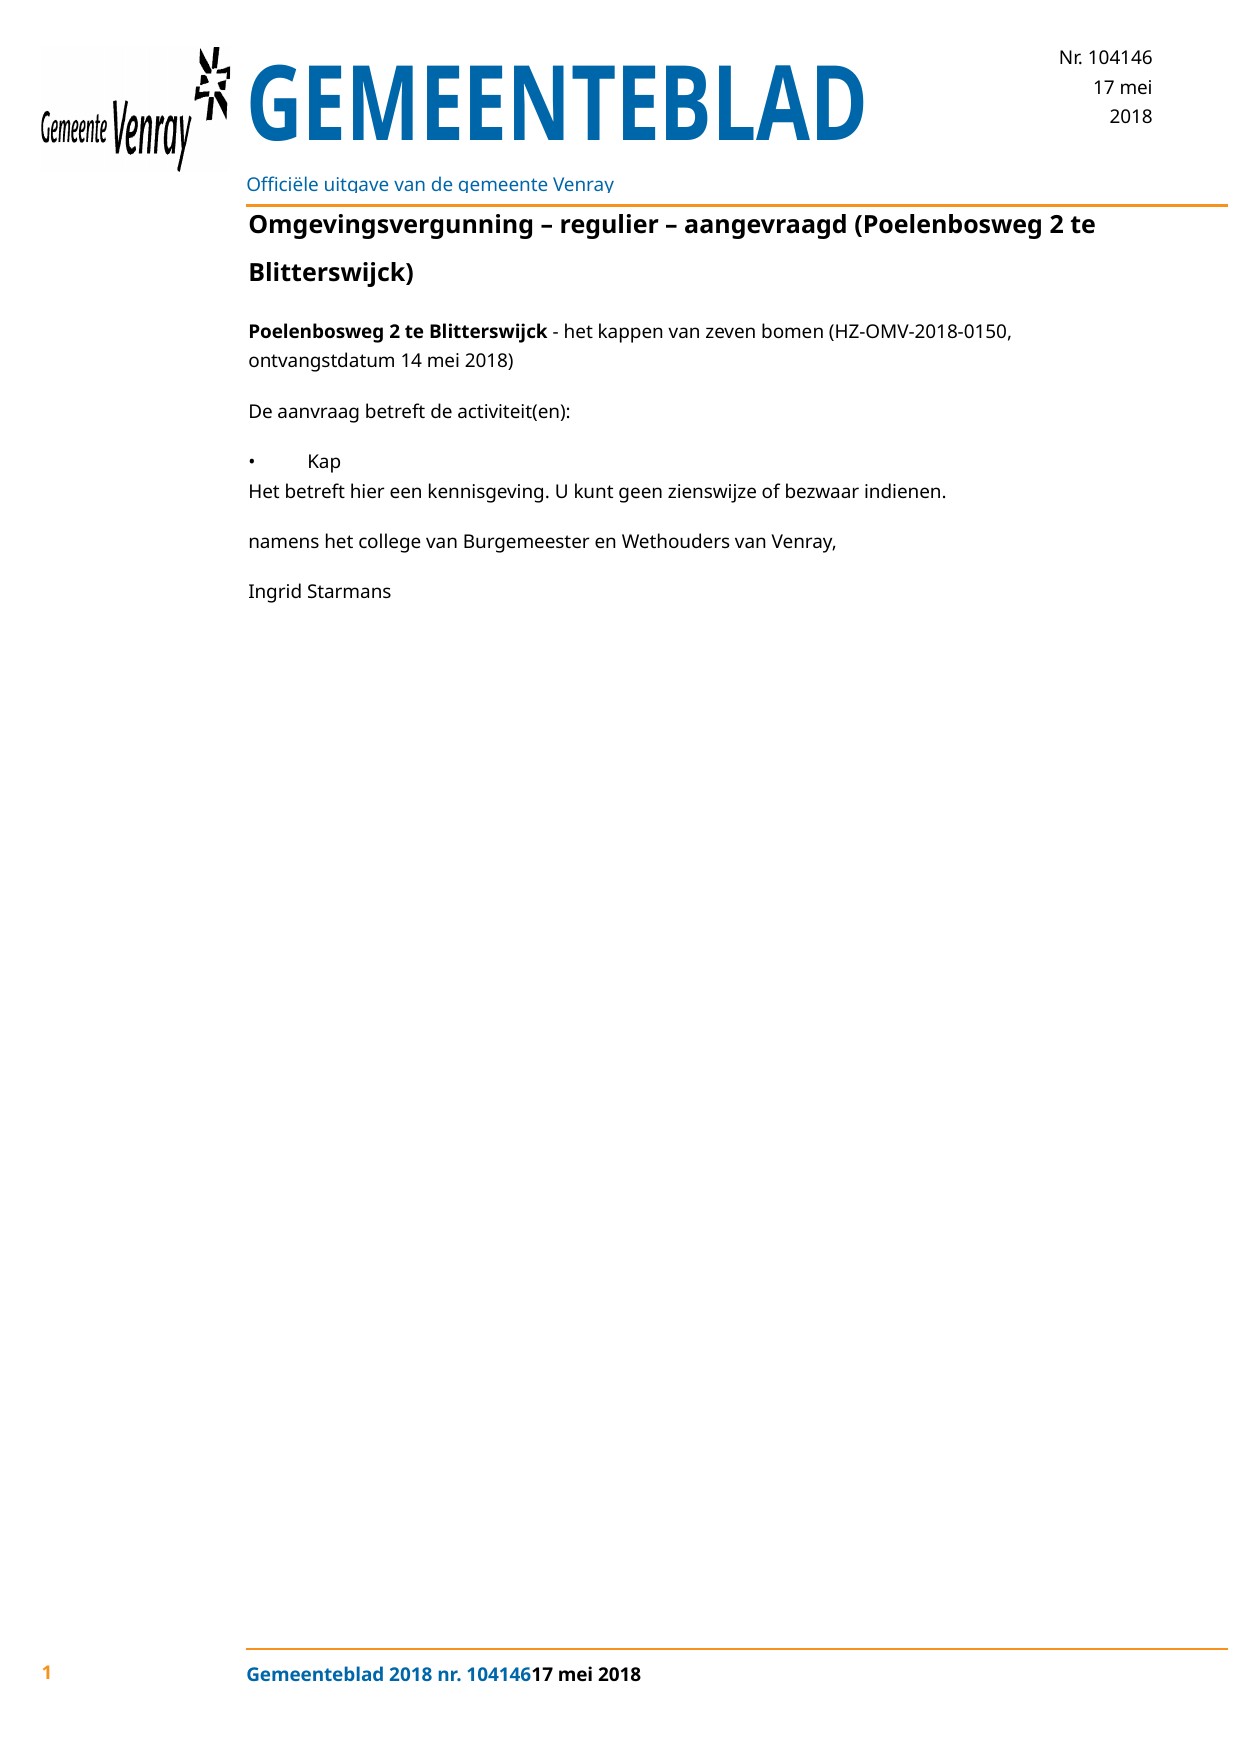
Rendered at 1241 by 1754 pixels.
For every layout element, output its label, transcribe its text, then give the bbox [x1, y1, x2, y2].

text Poelenbosweg 2 te Blitterswijck - het kappen van zeven bomen (HZ-OMV-2018-0150, ontvangstdatum 14 mei 2018) [248, 318, 1152, 373]
list Kap [248, 448, 1152, 474]
text Het betreft hier een kennisgeving. U kunt geen zienswijze of bezwaar indienen. [248, 478, 1152, 504]
text De aanvraag betreft de activiteit(en): [248, 398, 1152, 424]
picture [41, 47, 231, 172]
text namens het college van Burgemeester en Wethouders van Venray, [248, 528, 1152, 554]
text Ingrid Starmans [248, 579, 1152, 604]
text Omgevingsvergunning – regulier – aangevraagd (Poelenbosweg 2 te Blitterswijck) [248, 207, 1152, 288]
